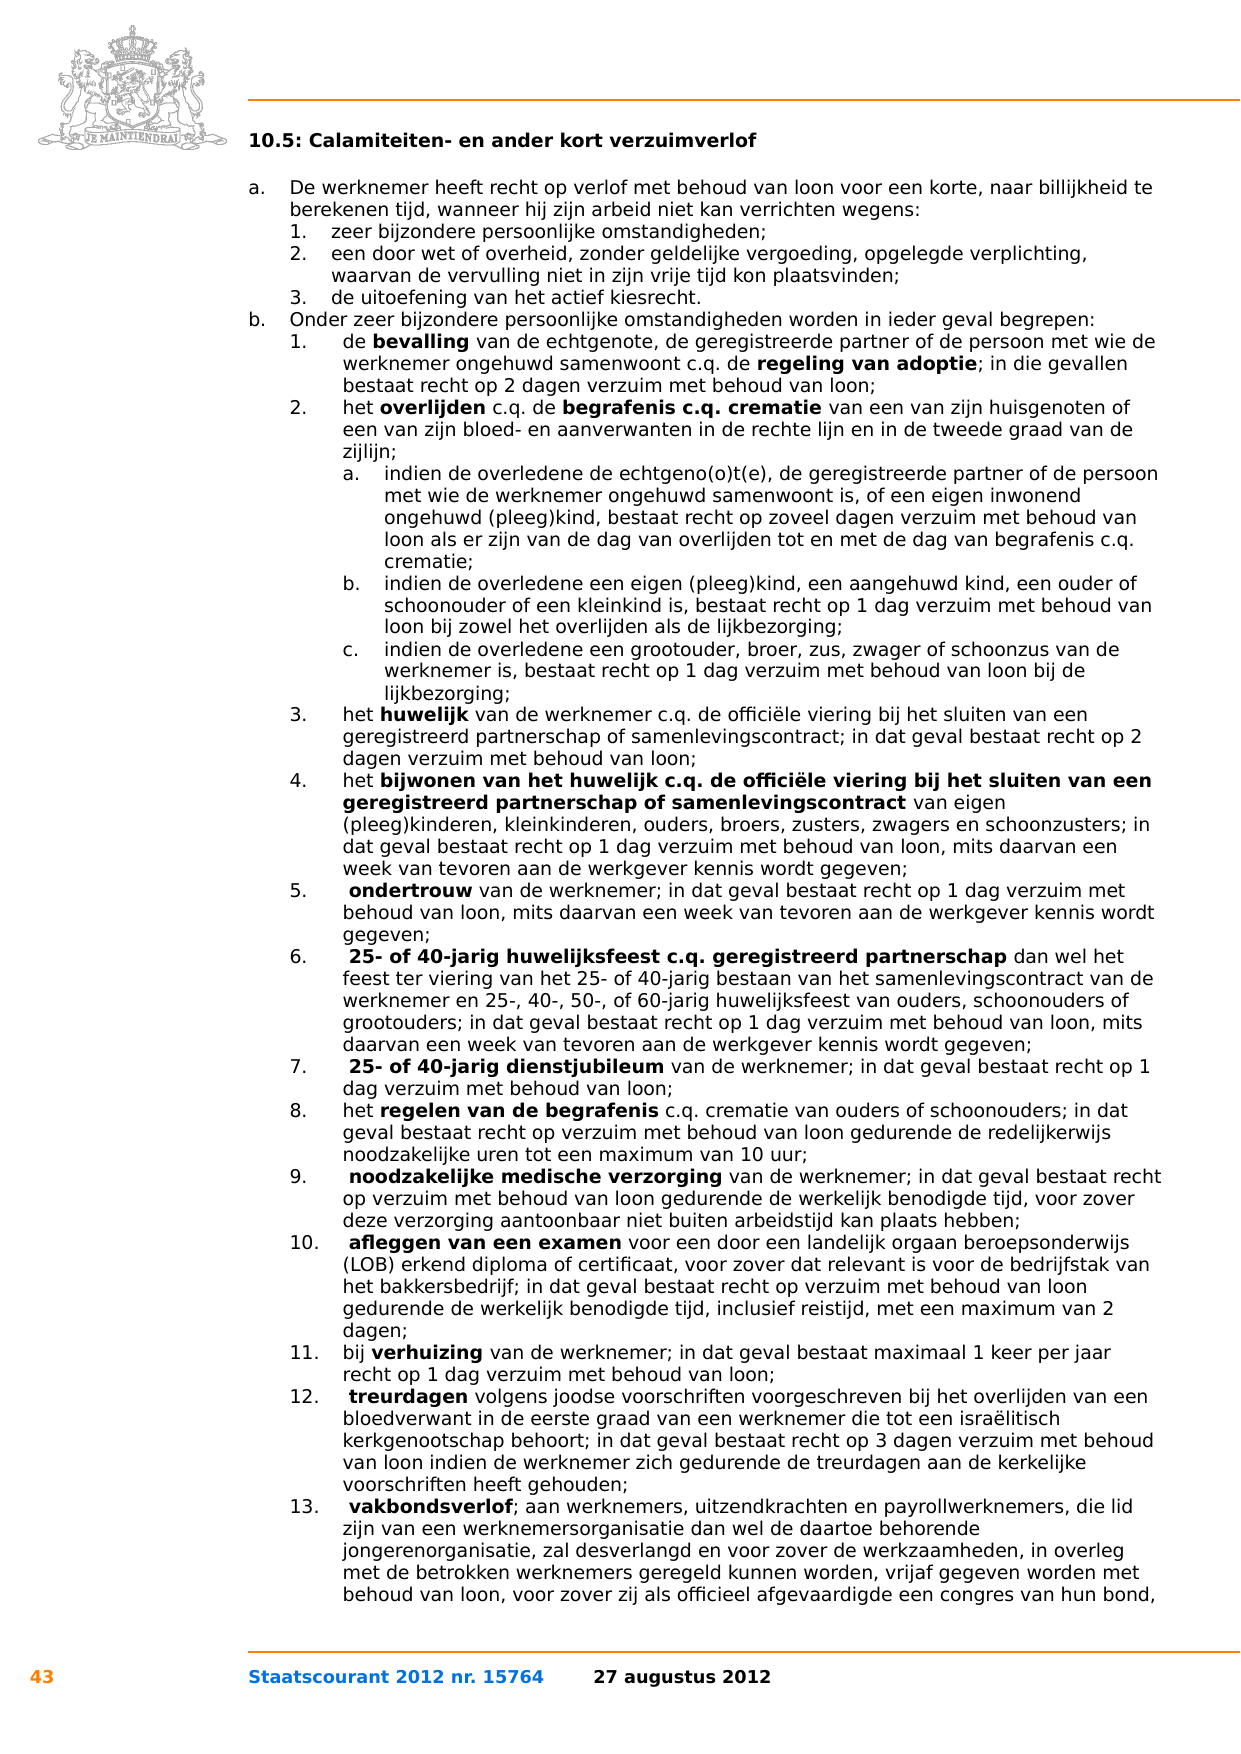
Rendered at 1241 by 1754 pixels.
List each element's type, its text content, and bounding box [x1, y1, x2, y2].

text 3. het huwelijk van de werknemer c.q. de officiële viering bij het sluiten van een geregistreerd partnerschap of samenlevingscontract; in dat geval bestaat recht op 2 dagen verzuim met behoud van loon; [289, 704, 1163, 770]
text a. indien de overledene de echtgeno(o)t(e), de geregistreerde partner of de persoon met wie de werknemer ongehuwd samenwoont is, of een eigen inwonend ongehuwd (pleeg)kind, bestaat recht op zoveel dagen verzuim met behoud van loon als er zijn van de dag van overlijden tot en met de dag van begrafenis c.q. crematie; [342, 463, 1163, 572]
text 2. het overlijden c.q. de begrafenis c.q. crematie van een van zijn huisgenoten of een van zijn bloed- en aanverwanten in de rechte lijn en in de tweede graad van de zijlijn; [289, 397, 1163, 463]
text a. De werknemer heeft recht op verlof met behoud van loon voor een korte, naar billijkheid te berekenen tijd, wanneer hij zijn arbeid niet kan verrichten wegens: [248, 177, 1163, 221]
text 10. afleggen van een examen voor een door een landelijk orgaan beroepsonderwijs (LOB) erkend diploma of certificaat, voor zover dat relevant is voor de bedrijfstak van het bakkersbedrijf; in dat geval bestaat recht op verzuim met behoud van loon gedurende de werkelijk benodigde tijd, inclusief reistijd, met een maximum van 2 dagen; [289, 1232, 1163, 1342]
text 4. het bijwonen van het huwelijk c.q. de officiële viering bij het sluiten van een geregistreerd partnerschap of samenlevingscontract van eigen (pleeg)kinderen, kleinkinderen, ouders, broers, zusters, zwagers en schoonzusters; in dat geval bestaat recht op 1 dag verzuim met behoud van loon, mits daarvan een week van tevoren aan de werkgever kennis wordt gegeven; [289, 770, 1163, 880]
text 1. de bevalling van de echtgenote, de geregistreerde partner of de persoon met wie de werknemer ongehuwd samenwoont c.q. de regeling van adoptie; in die gevallen bestaat recht op 2 dagen verzuim met behoud van loon; [289, 331, 1163, 397]
text 12. treurdagen volgens joodse voorschriften voorgeschreven bij het overlijden van een bloedverwant in de eerste graad van een werknemer die tot een israëlitisch kerkgenootschap behoort; in dat geval bestaat recht op 3 dagen verzuim met behoud van loon indien de werknemer zich gedurende de treurdagen aan de kerkelijke voorschriften heeft gehouden; [289, 1386, 1163, 1496]
text b. indien de overledene een eigen (pleeg)kind, een aangehuwd kind, een ouder of schoonouder of een kleinkind is, bestaat recht op 1 dag verzuim met behoud van loon bij zowel het overlijden als de lijkbezorging; [342, 572, 1163, 638]
picture [38, 25, 227, 150]
text 1. zeer bijzondere persoonlijke omstandigheden; [289, 221, 1163, 243]
subtitle 10.5: Calamiteiten- en ander kort verzuimverlof [248, 130, 1163, 152]
text c. indien de overledene een grootouder, broer, zus, zwager of schoonzus van de werknemer is, bestaat recht op 1 dag verzuim met behoud van loon bij de lijkbezorging; [342, 638, 1163, 704]
text 9. noodzakelijke medische verzorging van de werknemer; in dat geval bestaat recht op verzuim met behoud van loon gedurende de werkelijk benodigde tijd, voor zover deze verzorging aantoonbaar niet buiten arbeidstijd kan plaats hebben; [289, 1166, 1163, 1232]
text 7. 25- of 40-jarig dienstjubileum van de werknemer; in dat geval bestaat recht op 1 dag verzuim met behoud van loon; [289, 1056, 1163, 1100]
text 2. een door wet of overheid, zonder geldelijke vergoeding, opgelegde verplichting, waarvan de vervulling niet in zijn vrije tijd kon plaatsvinden; [289, 243, 1163, 287]
text 13. vakbondsverlof; aan werknemers, uitzendkrachten en payrollwerknemers, die lid zijn van een werknemersorganisatie dan wel de daartoe behorende jongerenorganisatie, zal desverlangd en voor zover de werkzaamheden, in overleg met de betrokken werknemers geregeld kunnen worden, vrijaf gegeven worden met behoud van loon, voor zover zij als officieel afgevaardigde een congres van hun bond, [289, 1496, 1163, 1606]
text 11. bij verhuizing van de werknemer; in dat geval bestaat maximaal 1 keer per jaar recht op 1 dag verzuim met behoud van loon; [289, 1342, 1163, 1386]
text 6. 25- of 40-jarig huwelijksfeest c.q. geregistreerd partnerschap dan wel het feest ter viering van het 25- of 40-jarig bestaan van het samenlevingscontract van de werknemer en 25-, 40-, 50-, of 60-jarig huwelijksfeest van ouders, schoonouders of grootouders; in dat geval bestaat recht op 1 dag verzuim met behoud van loon, mits daarvan een week van tevoren aan de werkgever kennis wordt gegeven; [289, 946, 1163, 1056]
text 3. de uitoefening van het actief kiesrecht. [289, 287, 1163, 309]
text 5. ondertrouw van de werknemer; in dat geval bestaat recht op 1 dag verzuim met behoud van loon, mits daarvan een week van tevoren aan de werkgever kennis wordt gegeven; [289, 880, 1163, 946]
text b. Onder zeer bijzondere persoonlijke omstandigheden worden in ieder geval begrepen: [248, 309, 1163, 331]
text 8. het regelen van de begrafenis c.q. crematie van ouders of schoonouders; in dat geval bestaat recht op verzuim met behoud van loon gedurende de redelijkerwijs noodzakelijke uren tot een maximum van 10 uur; [289, 1100, 1163, 1166]
